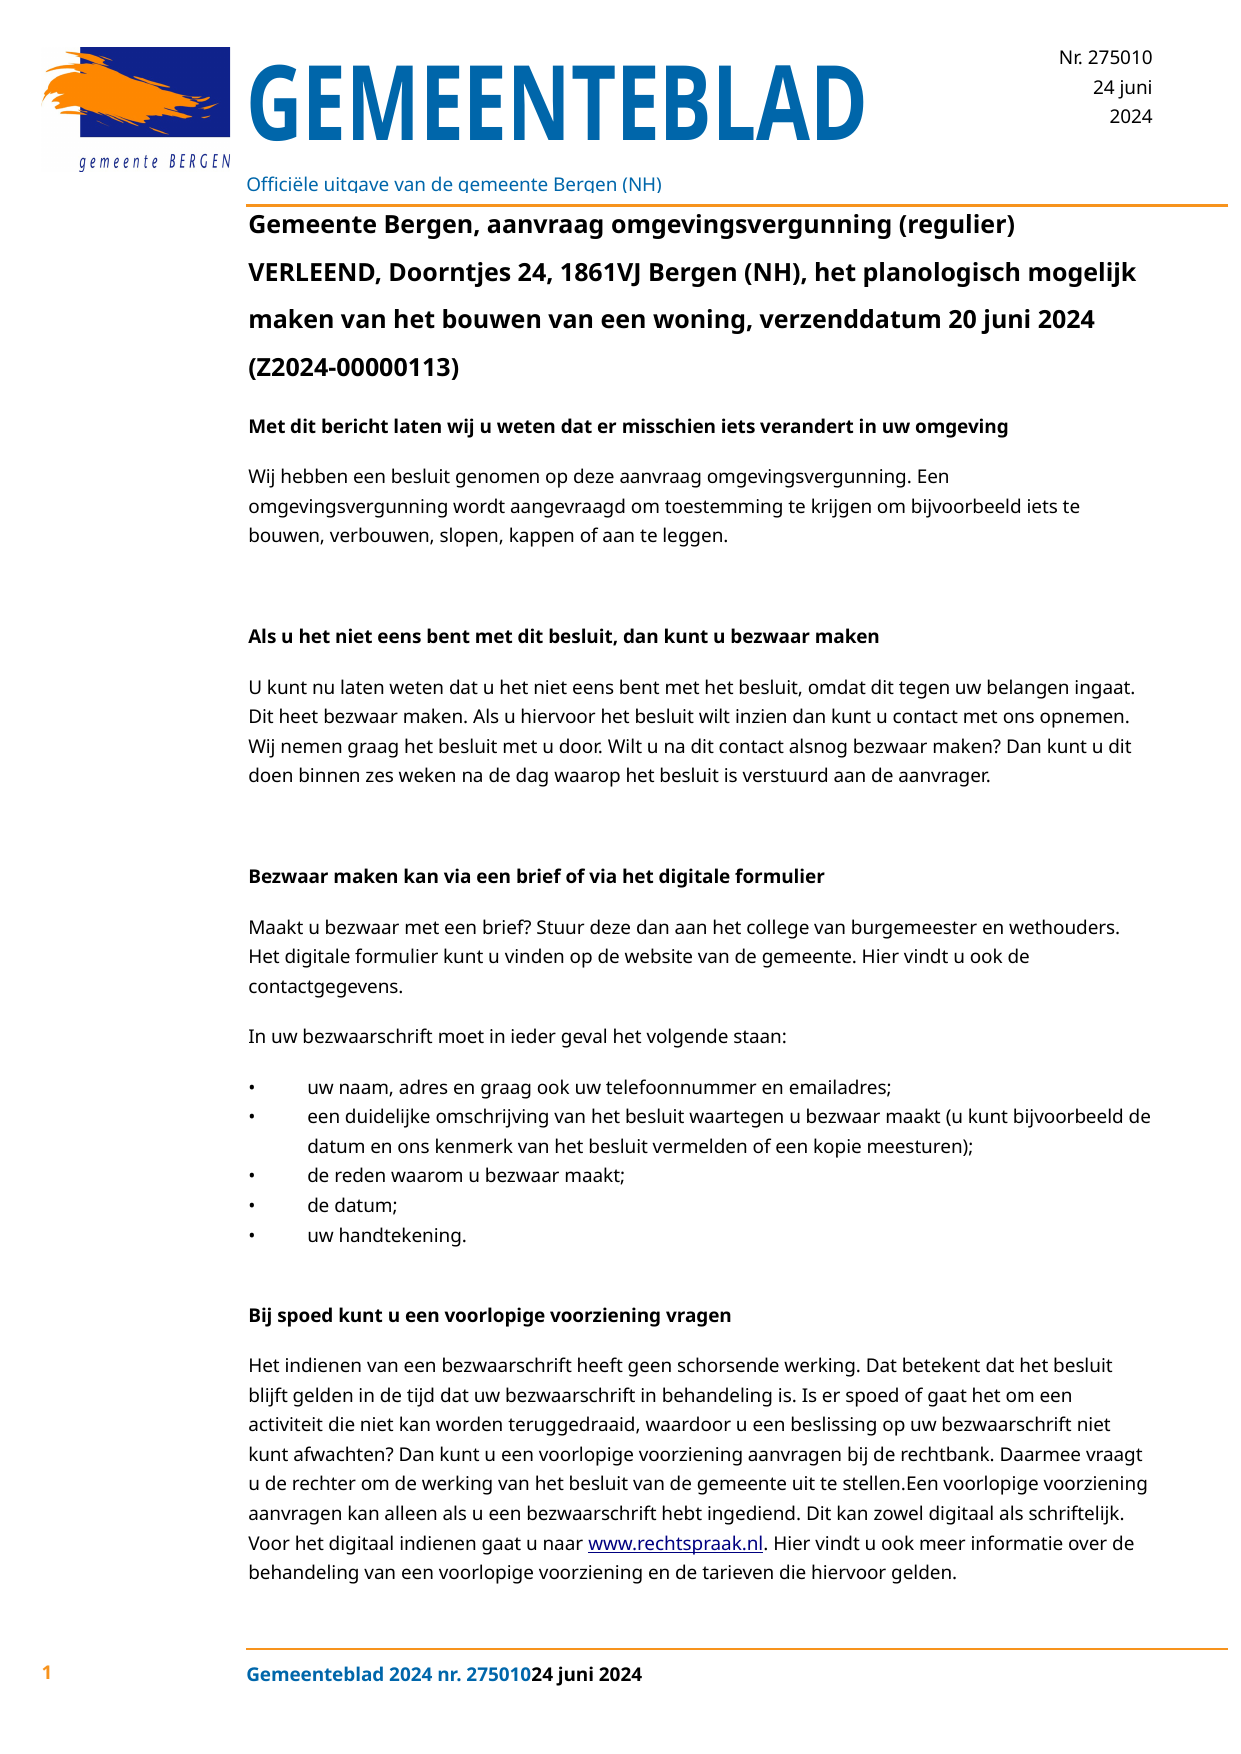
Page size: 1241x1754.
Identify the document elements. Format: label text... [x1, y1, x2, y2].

text Gemeente Bergen, aanvraag omgevingsvergunning (regulier) VERLEEND, Doorntjes 24, 1861VJ Bergen (NH), het planologisch mogelijk maken van het bouwen van een woning, verzenddatum 20 juni 2024 (Z2024-00000113) [248, 207, 1152, 384]
text Het indienen van een bezwaarschrift heeft geen schorsende werking. Dat betekent dat het besluit blijft gelden in de tijd dat uw bezwaarschrift in behandeling is. Is er spoed of gaat het om een activiteit die niet kan worden teruggedraaid, waardoor u een beslissing op uw bezwaarschrift niet kunt afwachten? Dan kunt u een voorlopige voorziening aanvragen bij de rechtbank. Daarmee vraagt u de rechter om de werking van het besluit van de gemeente uit te stellen.Een voorlopige voorziening aanvragen kan alleen als u een bezwaarschrift hebt ingediend. Dit kan zowel digitaal als schriftelijk. Voor het digitaal indienen gaat u naar www.rechtspraak.nl. Hier vindt u ook meer informatie over de behandeling van een voorlopige voorziening en de tarieven die hiervoor gelden. [248, 1352, 1152, 1585]
list uw handtekening. [248, 1222, 1152, 1248]
text Met dit bericht laten wij u weten dat er misschien iets verandert in uw omgeving [248, 413, 1152, 439]
text Bezwaar maken kan via een brief of via het digitale formulier [248, 863, 1152, 889]
list de reden waarom u bezwaar maakt; [248, 1163, 1152, 1188]
picture [41, 47, 231, 172]
list de datum; [248, 1192, 1152, 1218]
list een duidelijke omschrijving van het besluit waartegen u bezwaar maakt (u kunt bijvoorbeeld de datum en ons kenmerk van het besluit vermelden of een kopie meesturen); [248, 1103, 1152, 1159]
text Wij hebben een besluit genomen op deze aanvraag omgevingsvergunning. Een omgevingsvergunning wordt aangevraagd om toestemming te krijgen om bijvoorbeeld iets te bouwen, verbouwen, slopen, kappen of aan te leggen. [248, 463, 1152, 548]
text In uw bezwaarschrift moet in ieder geval het volgende staan: [248, 1023, 1152, 1049]
list uw naam, adres en graag ook uw telefoonnummer en emailadres; [248, 1074, 1152, 1100]
text Maakt u bezwaar met een brief? Stuur deze dan aan het college van burgemeester en wethouders. Het digitale formulier kunt u vinden op de website van de gemeente. Hier vindt u ook de contactgegevens. [248, 914, 1152, 999]
text Bij spoed kunt u een voorlopige voorziening vragen [248, 1302, 1152, 1328]
text Als u het niet eens bent met dit besluit, dan kunt u bezwaar maken [248, 623, 1152, 649]
text U kunt nu laten weten dat u het niet eens bent met het besluit, omdat dit tegen uw belangen ingaat. Dit heet bezwaar maken. Als u hiervoor het besluit wilt inzien dan kunt u contact met ons opnemen. Wij nemen graag het besluit met u door. Wilt u na dit contact alsnog bezwaar maken? Dan kunt u dit doen binnen zes weken na de dag waarop het besluit is verstuurd aan de aanvrager. [248, 674, 1152, 788]
